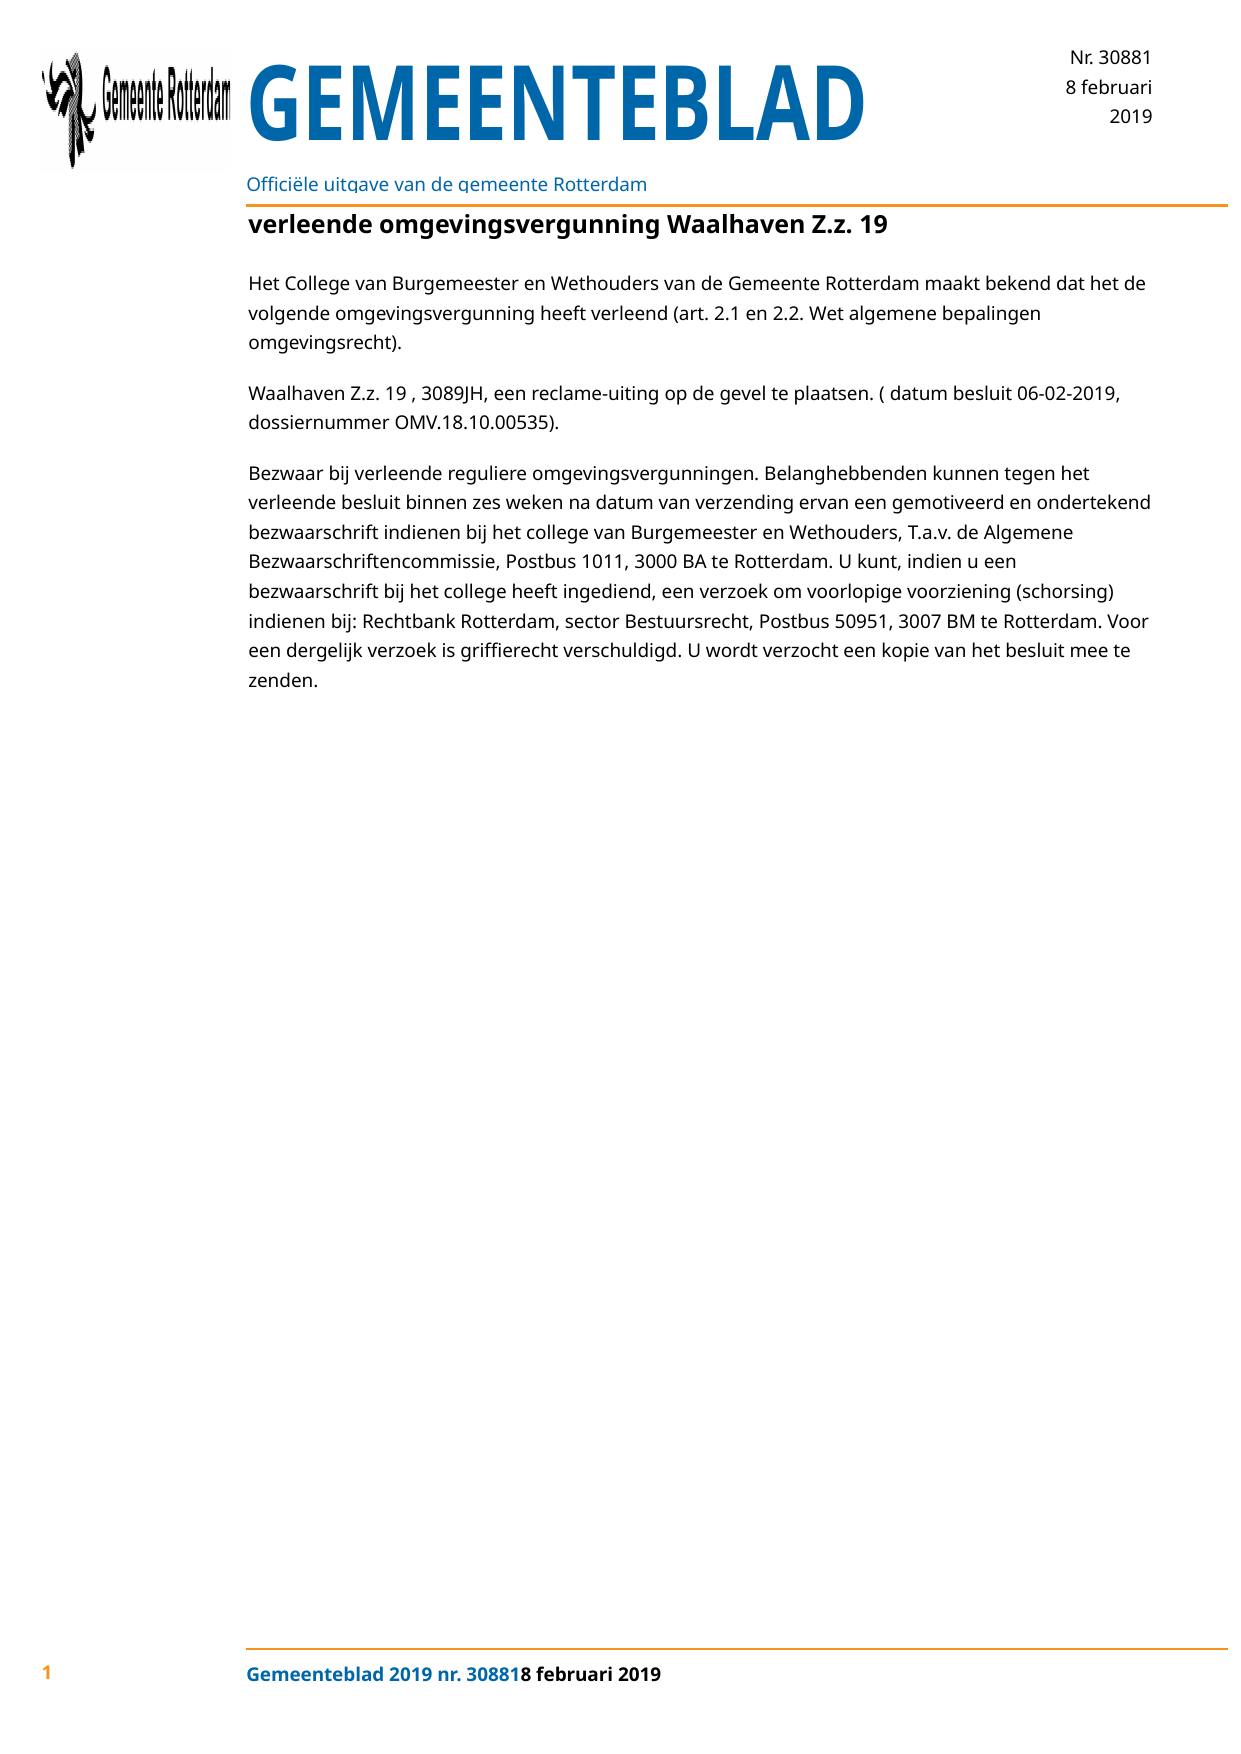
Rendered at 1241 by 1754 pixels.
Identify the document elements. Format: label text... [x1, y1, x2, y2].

text Waalhaven Z.z. 19 , 3089JH, een reclame-uiting op de gevel te plaatsen. ( datum besluit 06-02-2019, dossiernummer OMV.18.10.00535). [248, 380, 1152, 435]
text Het College van Burgemeester en Wethouders van de Gemeente Rotterdam maakt bekend dat het de volgende omgevingsvergunning heeft verleend (art. 2.1 en 2.2. Wet algemene bepalingen omgevingsrecht). [248, 270, 1152, 355]
picture [41, 47, 231, 172]
text Bezwaar bij verleende reguliere omgevingsvergunningen. Belanghebbenden kunnen tegen het verleende besluit binnen zes weken na datum van verzending ervan een gemotiveerd en ondertekend bezwaarschrift indienen bij het college van Burgemeester en Wethouders, T.a.v. de Algemene Bezwaarschriftencommissie, Postbus 1011, 3000 BA te Rotterdam. U kunt, indien u een bezwaarschrift bij het college heeft ingediend, een verzoek om voorlopige voorziening (schorsing) indienen bij: Rechtbank Rotterdam, sector Bestuursrecht, Postbus 50951, 3007 BM te Rotterdam. Voor een dergelijk verzoek is griffierecht verschuldigd. U wordt verzocht een kopie van het besluit mee te zenden. [248, 460, 1152, 693]
text verleende omgevingsvergunning Waalhaven Z.z. 19 [248, 207, 1152, 241]
